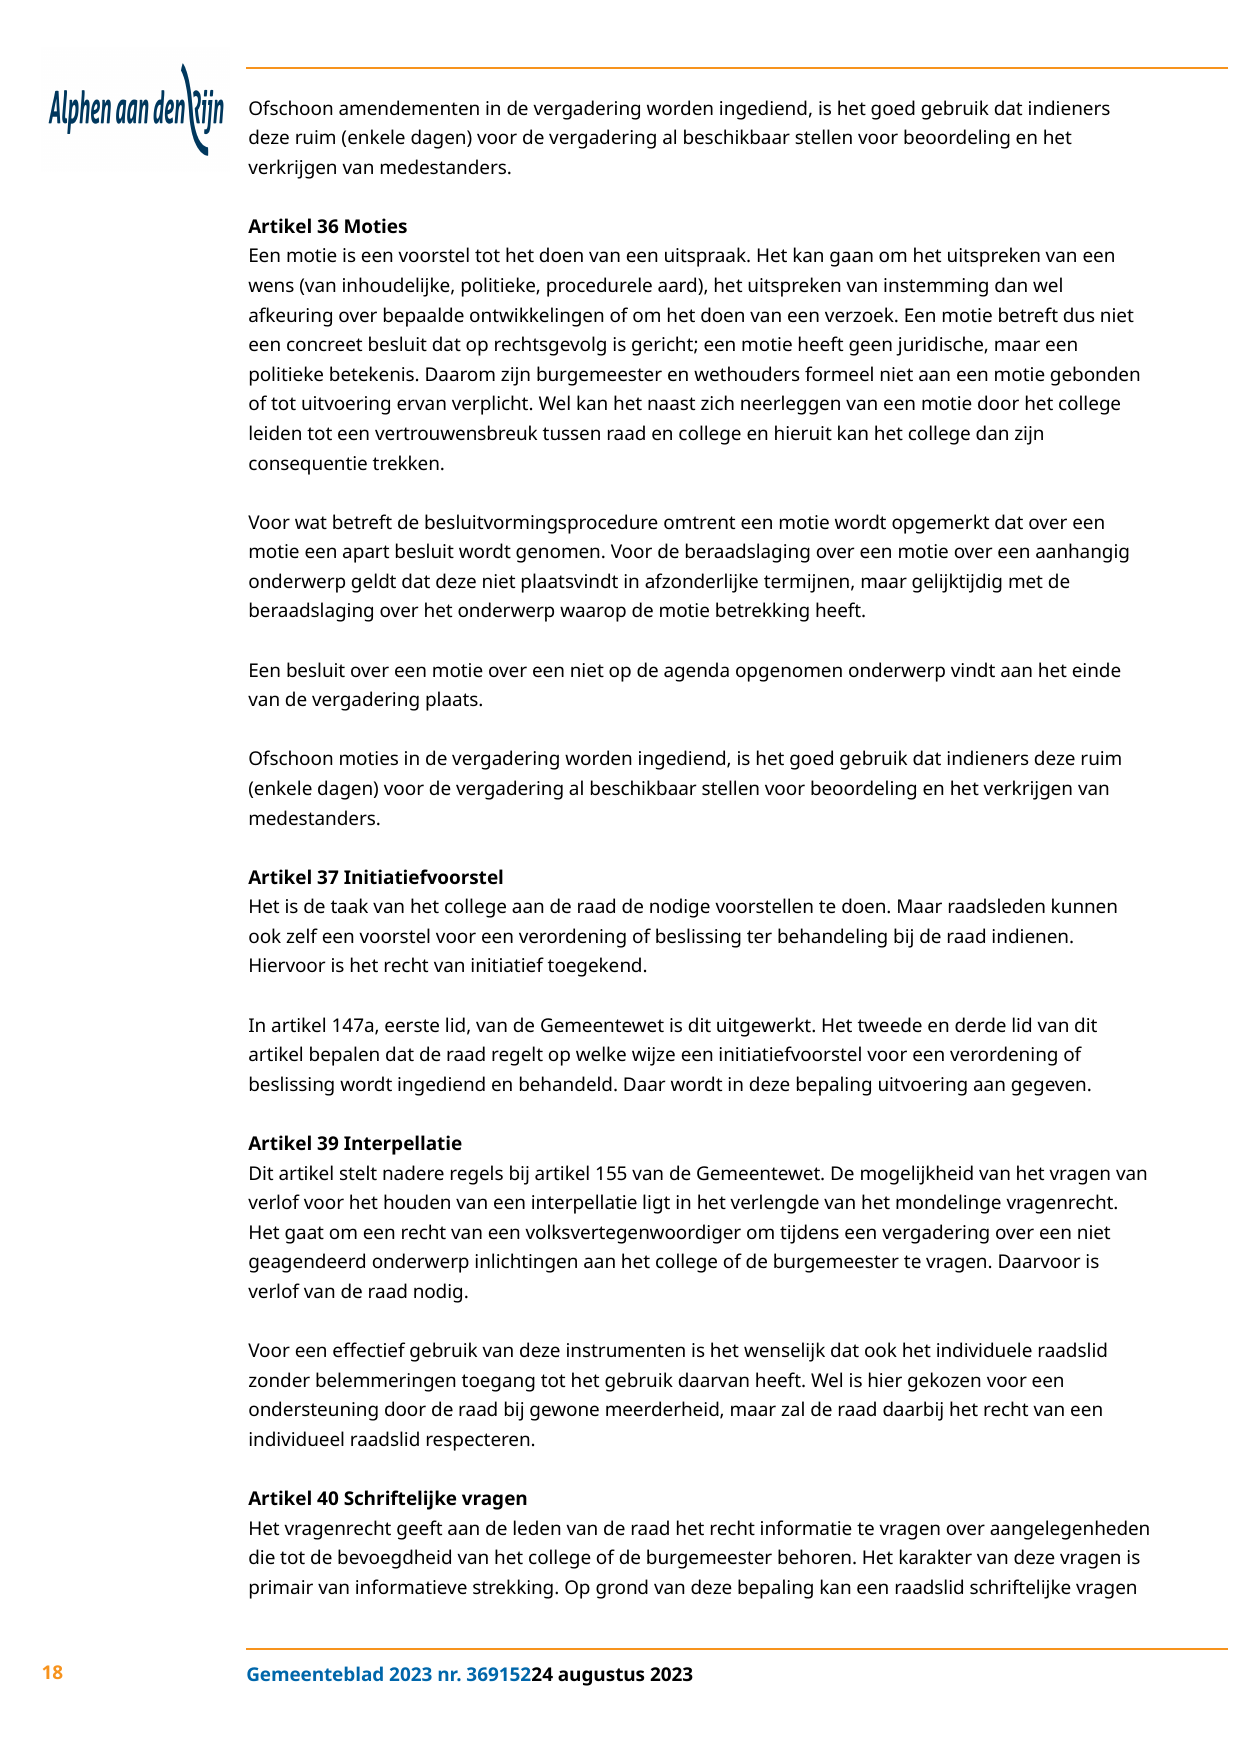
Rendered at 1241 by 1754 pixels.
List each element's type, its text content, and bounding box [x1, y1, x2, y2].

text In artikel 147a, eerste lid, van de Gemeentewet is dit uitgewerkt. Het tweede en derde lid van dit artikel bepalen dat de raad regelt op welke wijze een initiatiefvoorstel voor een verordening of beslissing wordt ingediend en behandeld. Daar wordt in deze bepaling uitvoering aan gegeven. [248, 1012, 1152, 1097]
text Voor wat betreft de besluitvormingsprocedure omtrent een motie wordt opgemerkt dat over een motie een apart besluit wordt genomen. Voor de beraadslaging over een motie over een aanhangig onderwerp geldt dat deze niet plaatsvindt in afzonderlijke termijnen, maar gelijktijdig met de beraadslaging over het onderwerp waarop de motie betrekking heeft. [248, 509, 1152, 623]
text Ofschoon amendementen in de vergadering worden ingediend, is het goed gebruik dat indieners deze ruim (enkele dagen) voor de vergadering al beschikbaar stellen voor beoordeling en het verkrijgen van medestanders. [248, 95, 1152, 180]
text Een besluit over een motie over een niet op de agenda opgenomen onderwerp vindt aan het einde van de vergadering plaats. [248, 657, 1152, 712]
text Een motie is een voorstel tot het doen van een uitspraak. Het kan gaan om het uitspreken van een wens (van inhoudelijke, politieke, procedurele aard), het uitspreken van instemming dan wel afkeuring over bepaalde ontwikkelingen of om het doen van een verzoek. Een motie betreft dus niet een concreet besluit dat op rechtsgevolg is gericht; een motie heeft geen juridische, maar een politieke betekenis. Daarom zijn burgemeester en wethouders formeel niet aan een motie gebonden of tot uitvoering ervan verplicht. Wel kan het naast zich neerleggen van een motie door het college leiden tot een vertrouwensbreuk tussen raad en college en hieruit kan het college dan zijn consequentie trekken. [248, 243, 1152, 476]
text Dit artikel stelt nadere regels bij artikel 155 van de Gemeentewet. De mogelijkheid van het vragen van verlof voor het houden van een interpellatie ligt in het verlengde van het mondelinge vragenrecht. Het gaat om een recht van een volksvertegenwoordiger om tijdens een vergadering over een niet geagendeerd onderwerp inlichtingen aan het college of de burgemeester te vragen. Daarvoor is verlof van de raad nodig. [248, 1160, 1152, 1304]
text Het vragenrecht geeft aan de leden van de raad het recht informatie te vragen over aangelegenheden die tot de bevoegdheid van het college of de burgemeester behoren. Het karakter van deze vragen is primair van informatieve strekking. Op grond van deze bepaling kan een raadslid schriftelijke vragen [248, 1515, 1152, 1600]
text Ofschoon moties in de vergadering worden ingediend, is het goed gebruik dat indieners deze ruim (enkele dagen) voor de vergadering al beschikbaar stellen voor beoordeling en het verkrijgen van medestanders. [248, 746, 1152, 831]
text Artikel 37 Initiatiefvoorstel [248, 864, 1152, 890]
picture [41, 47, 231, 172]
text Het is de taak van het college aan de raad de nodige voorstellen te doen. Maar raadsleden kunnen ook zelf een voorstel voor een verordening of beslissing ter behandeling bij de raad indienen. Hiervoor is het recht van initiatief toegekend. [248, 893, 1152, 978]
text Voor een effectief gebruik van deze instrumenten is het wenselijk dat ook het individuele raadslid zonder belemmeringen toegang tot het gebruik daarvan heeft. Wel is hier gekozen voor een ondersteuning door de raad bij gewone meerderheid, maar zal de raad daarbij het recht van een individueel raadslid respecteren. [248, 1337, 1152, 1452]
text Artikel 36 Moties [248, 213, 1152, 239]
text Artikel 39 Interpellatie [248, 1130, 1152, 1156]
text Artikel 40 Schriftelijke vragen [248, 1485, 1152, 1511]
